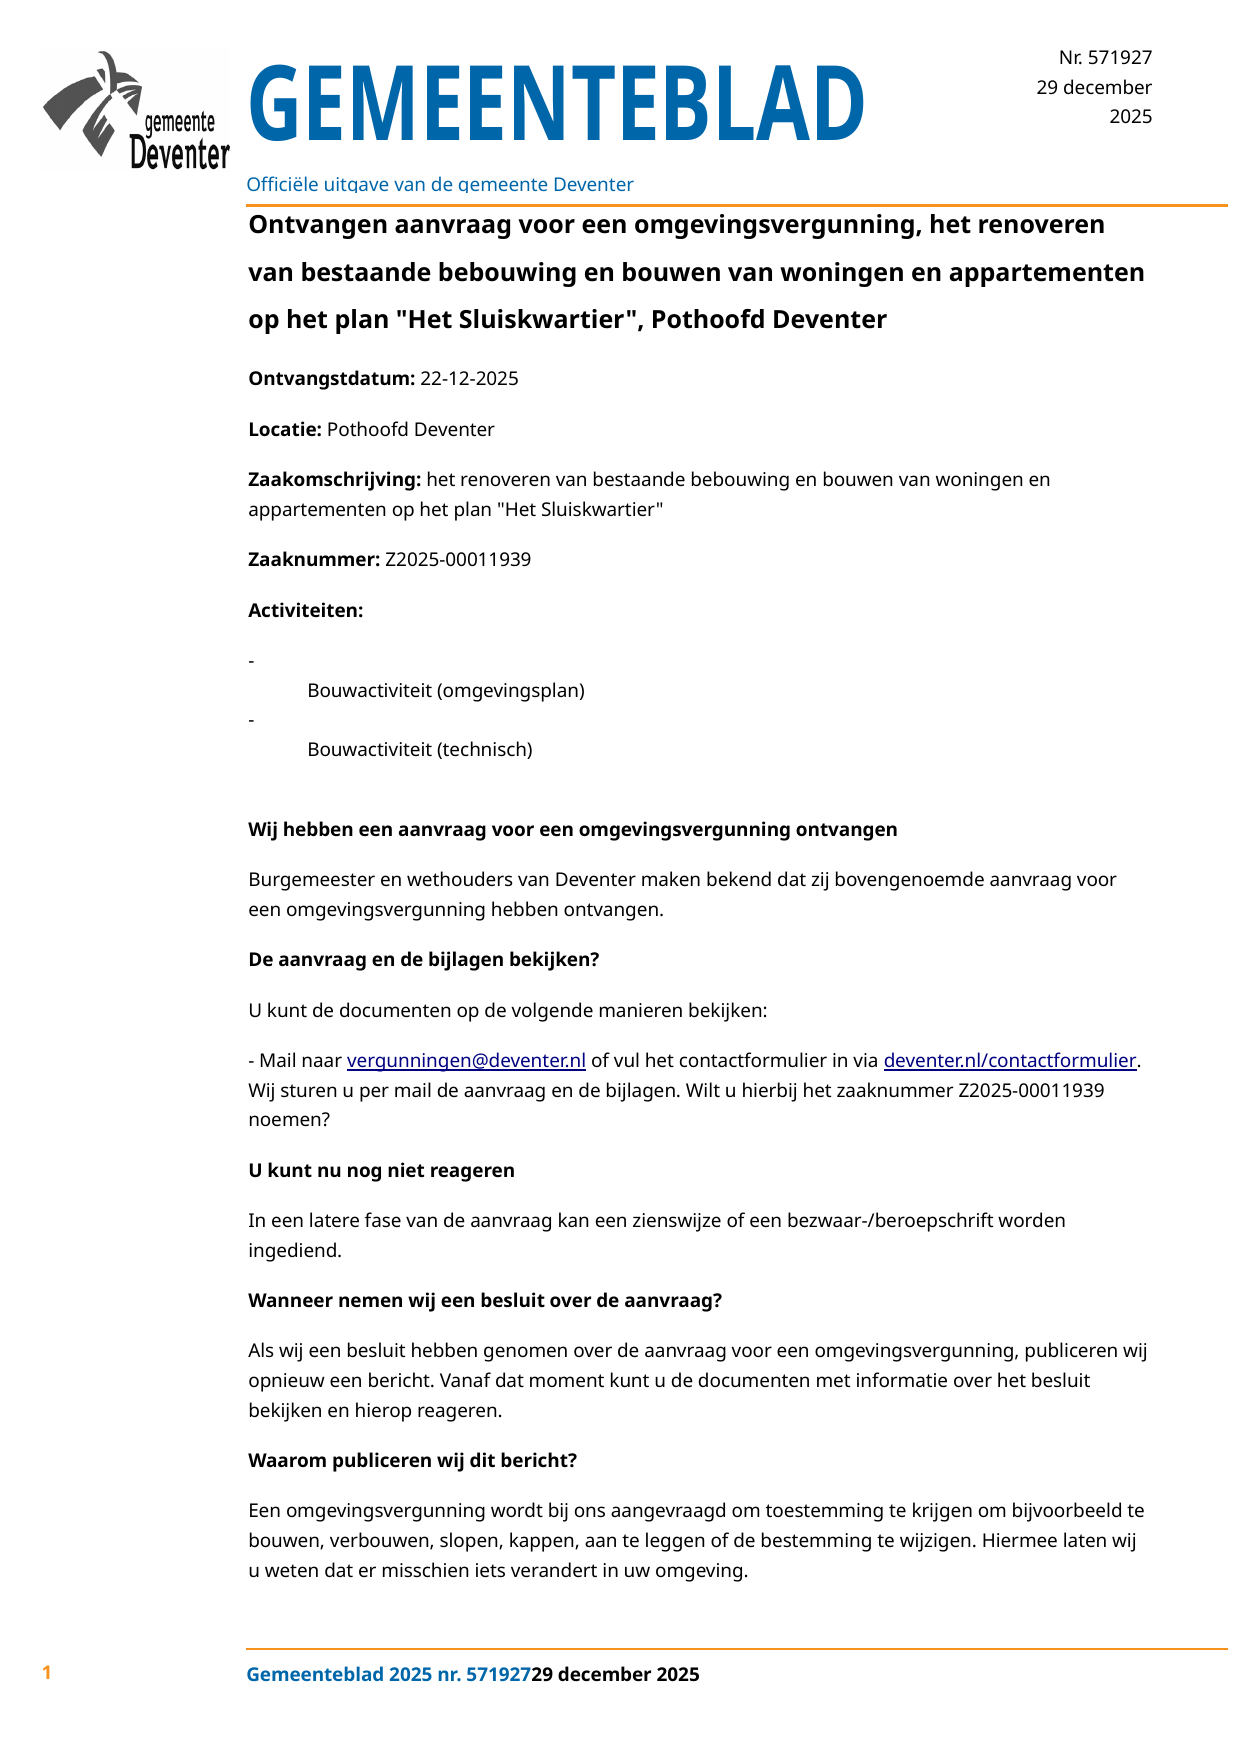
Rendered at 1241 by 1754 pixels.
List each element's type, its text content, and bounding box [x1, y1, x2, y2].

text Wij hebben een aanvraag voor een omgevingsvergunning ontvangen [248, 816, 1152, 842]
list Bouwactiviteit (technisch) [248, 736, 1152, 762]
text U kunt nu nog niet reageren [248, 1157, 1152, 1182]
text Locatie: Pothoofd Deventer [248, 416, 1152, 442]
text Wanneer nemen wij een besluit over de aanvraag? [248, 1287, 1152, 1313]
text - Mail naar vergunningen@deventer.nl of vul het contactformulier in via deventer.nl/contactformulier. Wij sturen u per mail de aanvraag en de bijlagen. Wilt u hierbij het zaaknummer Z2025-00011939 noemen? [248, 1047, 1152, 1132]
list Bouwactiviteit (omgevingsplan) [248, 677, 1152, 702]
text Als wij een besluit hebben genomen over de aanvraag voor een omgevingsvergunning, publiceren wij opnieuw een bericht. Vanaf dat moment kunt u de documenten met informatie over het besluit bekijken en hierop reageren. [248, 1338, 1152, 1422]
text Waarom publiceren wij dit bericht? [248, 1447, 1152, 1473]
text De aanvraag en de bijlagen bekijken? [248, 946, 1152, 972]
text In een latere fase van de aanvraag kan een zienswijze of een bezwaar-/beroepschrift worden ingediend. [248, 1207, 1152, 1262]
text Een omgevingsvergunning wordt bij ons aangevraagd om toestemming te krijgen om bijvoorbeeld te bouwen, verbouwen, slopen, kappen, aan te leggen of de bestemming te wijzigen. Hiermee laten wij u weten dat er misschien iets verandert in uw omgeving. [248, 1498, 1152, 1582]
text Activiteiten: [248, 597, 1152, 622]
text Zaakomschrijving: het renoveren van bestaande bebouwing en bouwen van woningen en appartementen op het plan "Het Sluiskwartier" [248, 466, 1152, 522]
text Burgemeester en wethouders van Deventer maken bekend dat zij bovengenoemde aanvraag voor een omgevingsvergunning hebben ontvangen. [248, 866, 1152, 922]
text U kunt de documenten op de volgende manieren bekijken: [248, 997, 1152, 1022]
text Ontvangstdatum: 22-12-2025 [248, 366, 1152, 391]
text Zaaknummer: Z2025-00011939 [248, 546, 1152, 572]
text Ontvangen aanvraag voor een omgevingsvergunning, het renoveren van bestaande bebouwing en bouwen van woningen en appartementen op het plan "Het Sluiskwartier", Pothoofd Deventer [248, 207, 1152, 336]
picture [41, 47, 231, 172]
